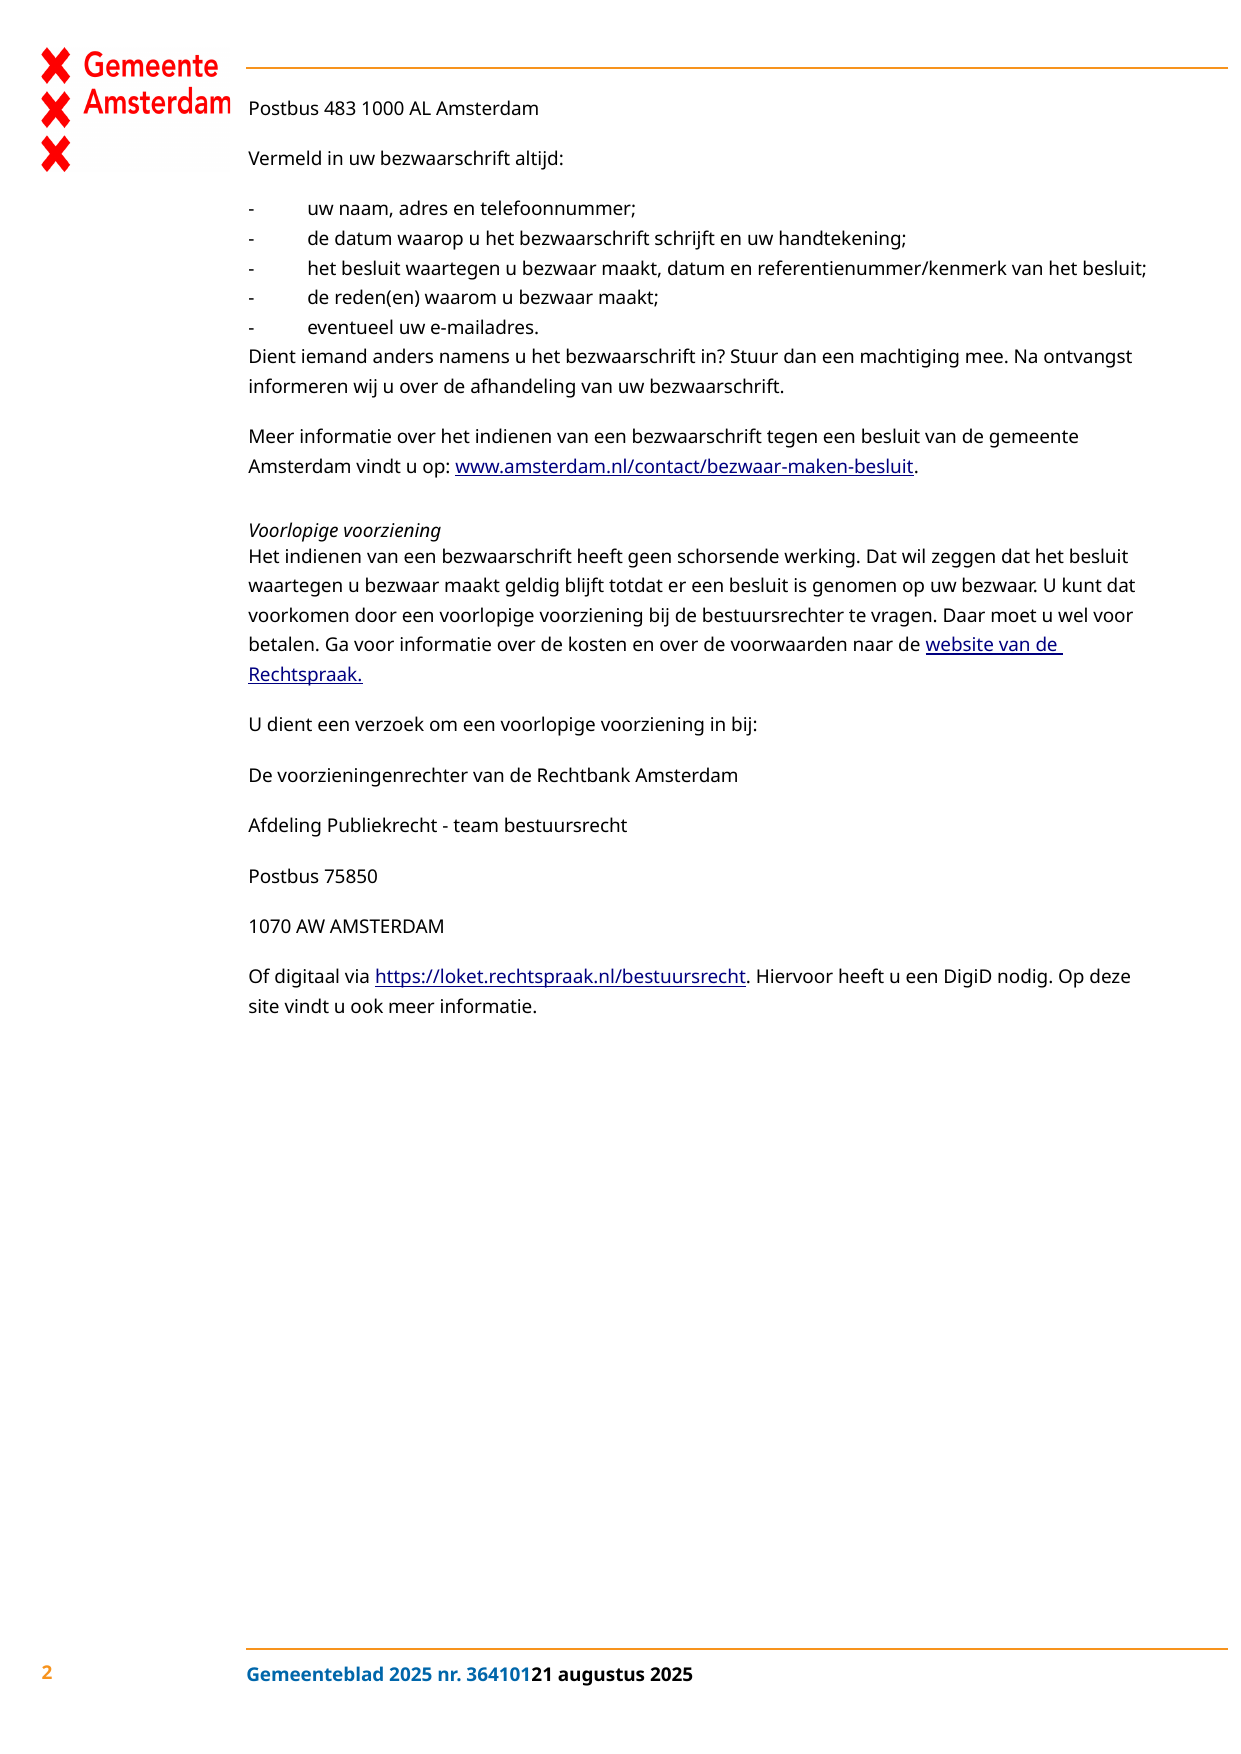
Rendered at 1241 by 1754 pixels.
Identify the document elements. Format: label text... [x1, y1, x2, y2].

text Afdeling Publiekrecht - team bestuursrecht [248, 812, 1152, 838]
text Of digitaal via https://loket.rechtspraak.nl/bestuursrecht. Hiervoor heeft u een DigiD nodig. Op deze site vindt u ook meer informatie. [248, 964, 1152, 1019]
text Dient iemand anders namens u het bezwaarschrift in? Stuur dan een machtiging mee. Na ontvangst informeren wij u over de afhandeling van uw bezwaarschrift. [248, 343, 1152, 399]
text Voorlopige voorziening [248, 517, 1152, 543]
list uw naam, adres en telefoonnummer; [248, 196, 1152, 221]
text De voorzieningenrechter van de Rechtbank Amsterdam [248, 762, 1152, 788]
list de datum waarop u het bezwaarschrift schrijft en uw handtekening; [248, 225, 1152, 251]
text 1070 AW AMSTERDAM [248, 913, 1152, 939]
text Het indienen van een bezwaarschrift heeft geen schorsende werking. Dat wil zeggen dat het besluit waartegen u bezwaar maakt geldig blijft totdat er een besluit is genomen op uw bezwaar. U kunt dat voorkomen door een voorlopige voorziening bij de bestuursrechter te vragen. Daar moet u wel voor betalen. Ga voor informatie over de kosten en over de voorwaarden naar de website van de Rechtspraak. [248, 543, 1152, 687]
list eventueel uw e-mailadres. [248, 314, 1152, 340]
text Meer informatie over het indienen van een bezwaarschrift tegen een besluit van de gemeente Amsterdam vindt u op: www.amsterdam.nl/contact/bezwaar-maken-besluit. [248, 423, 1152, 479]
list het besluit waartegen u bezwaar maakt, datum en referentienummer/kenmerk van het besluit; [248, 255, 1152, 281]
text Postbus 483 1000 AL Amsterdam [248, 95, 1152, 121]
text U dient een verzoek om een voorlopige voorziening in bij: [248, 712, 1152, 737]
text Postbus 75850 [248, 863, 1152, 888]
list de reden(en) waarom u bezwaar maakt; [248, 284, 1152, 310]
text Vermeld in uw bezwaarschrift altijd: [248, 145, 1152, 171]
picture [41, 47, 231, 172]
